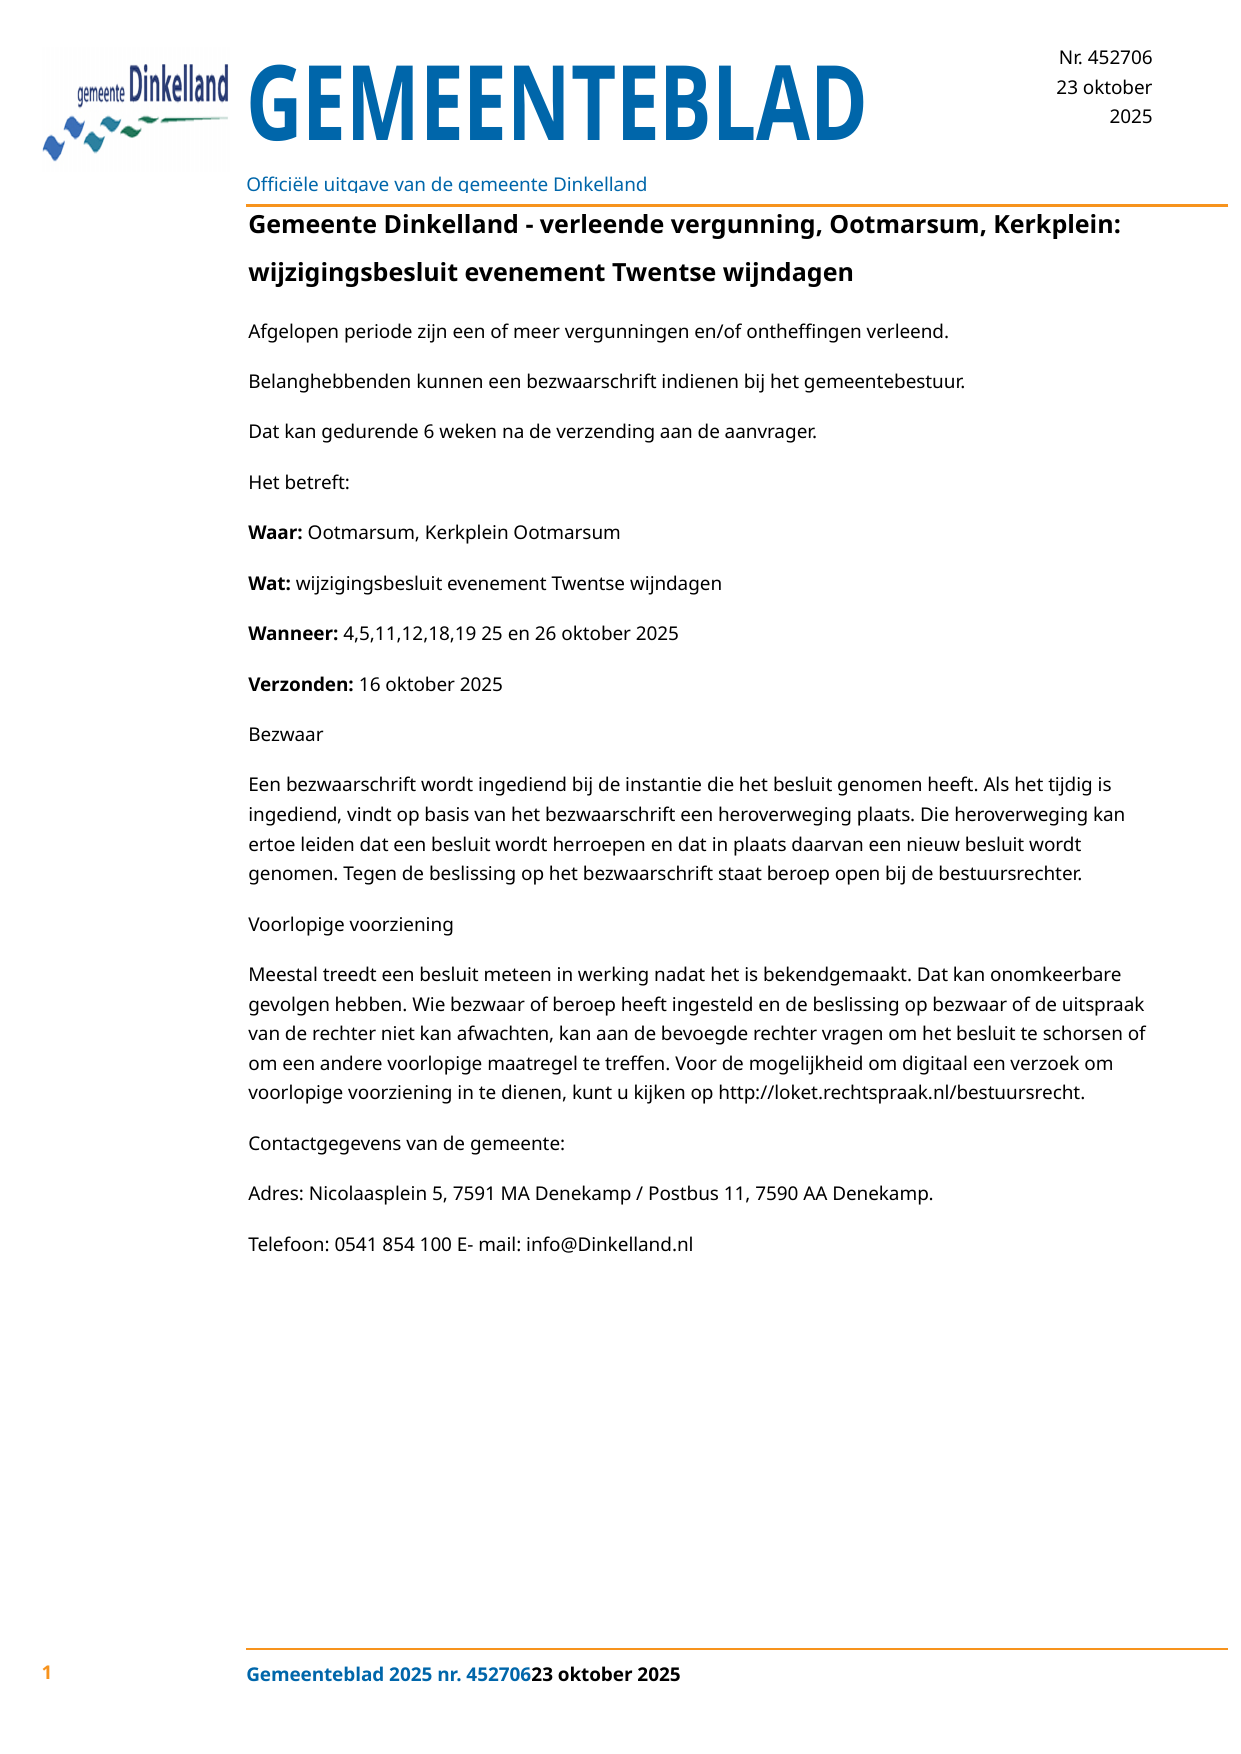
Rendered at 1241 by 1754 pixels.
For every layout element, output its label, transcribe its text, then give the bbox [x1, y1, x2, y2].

text Adres: Nicolaasplein 5, 7591 MA Denekamp / Postbus 11, 7590 AA Denekamp. [248, 1180, 1152, 1206]
text Waar: Ootmarsum, Kerkplein Ootmarsum [248, 519, 1152, 545]
text Wat: wijzigingsbesluit evenement Twentse wijndagen [248, 570, 1152, 596]
text Een bezwaarschrift wordt ingediend bij de instantie die het besluit genomen heeft. Als het tijdig is ingediend, vindt op basis van het bezwaarschrift een heroverweging plaats. Die heroverweging kan ertoe leiden dat een besluit wordt herroepen en dat in plaats daarvan een nieuw besluit wordt genomen. Tegen de beslissing op het bezwaarschrift staat beroep open bij de bestuursrechter. [248, 772, 1152, 886]
text Contactgegevens van de gemeente: [248, 1130, 1152, 1156]
text Gemeente Dinkelland - verleende vergunning, Ootmarsum, Kerkplein: wijzigingsbesluit evenement Twentse wijndagen [248, 207, 1152, 288]
text Telefoon: 0541 854 100 E- mail: info@Dinkelland.nl [248, 1231, 1152, 1257]
text Wanneer: 4,5,11,12,18,19 25 en 26 oktober 2025 [248, 620, 1152, 646]
text Voorlopige voorziening [248, 911, 1152, 937]
text Bezwaar [248, 721, 1152, 747]
text Het betreft: [248, 469, 1152, 495]
text Belanghebbenden kunnen een bezwaarschrift indienen bij het gemeentebestuur. [248, 368, 1152, 394]
text Dat kan gedurende 6 weken na de verzending aan de aanvrager. [248, 419, 1152, 444]
text Afgelopen periode zijn een of meer vergunningen en/of ontheffingen verleend. [248, 318, 1152, 344]
picture [41, 47, 231, 172]
text Verzonden: 16 oktober 2025 [248, 671, 1152, 697]
text Meestal treedt een besluit meteen in werking nadat het is bekendgemaakt. Dat kan onomkeerbare gevolgen hebben. Wie bezwaar of beroep heeft ingesteld en de beslissing op bezwaar of de uitspraak van de rechter niet kan afwachten, kan aan de bevoegde rechter vragen om het besluit te schorsen of om een andere voorlopige maatregel te treffen. Voor de mogelijkheid om digitaal een verzoek om voorlopige voorziening in te dienen, kunt u kijken op http://loket.rechtspraak.nl/bestuursrecht. [248, 961, 1152, 1105]
